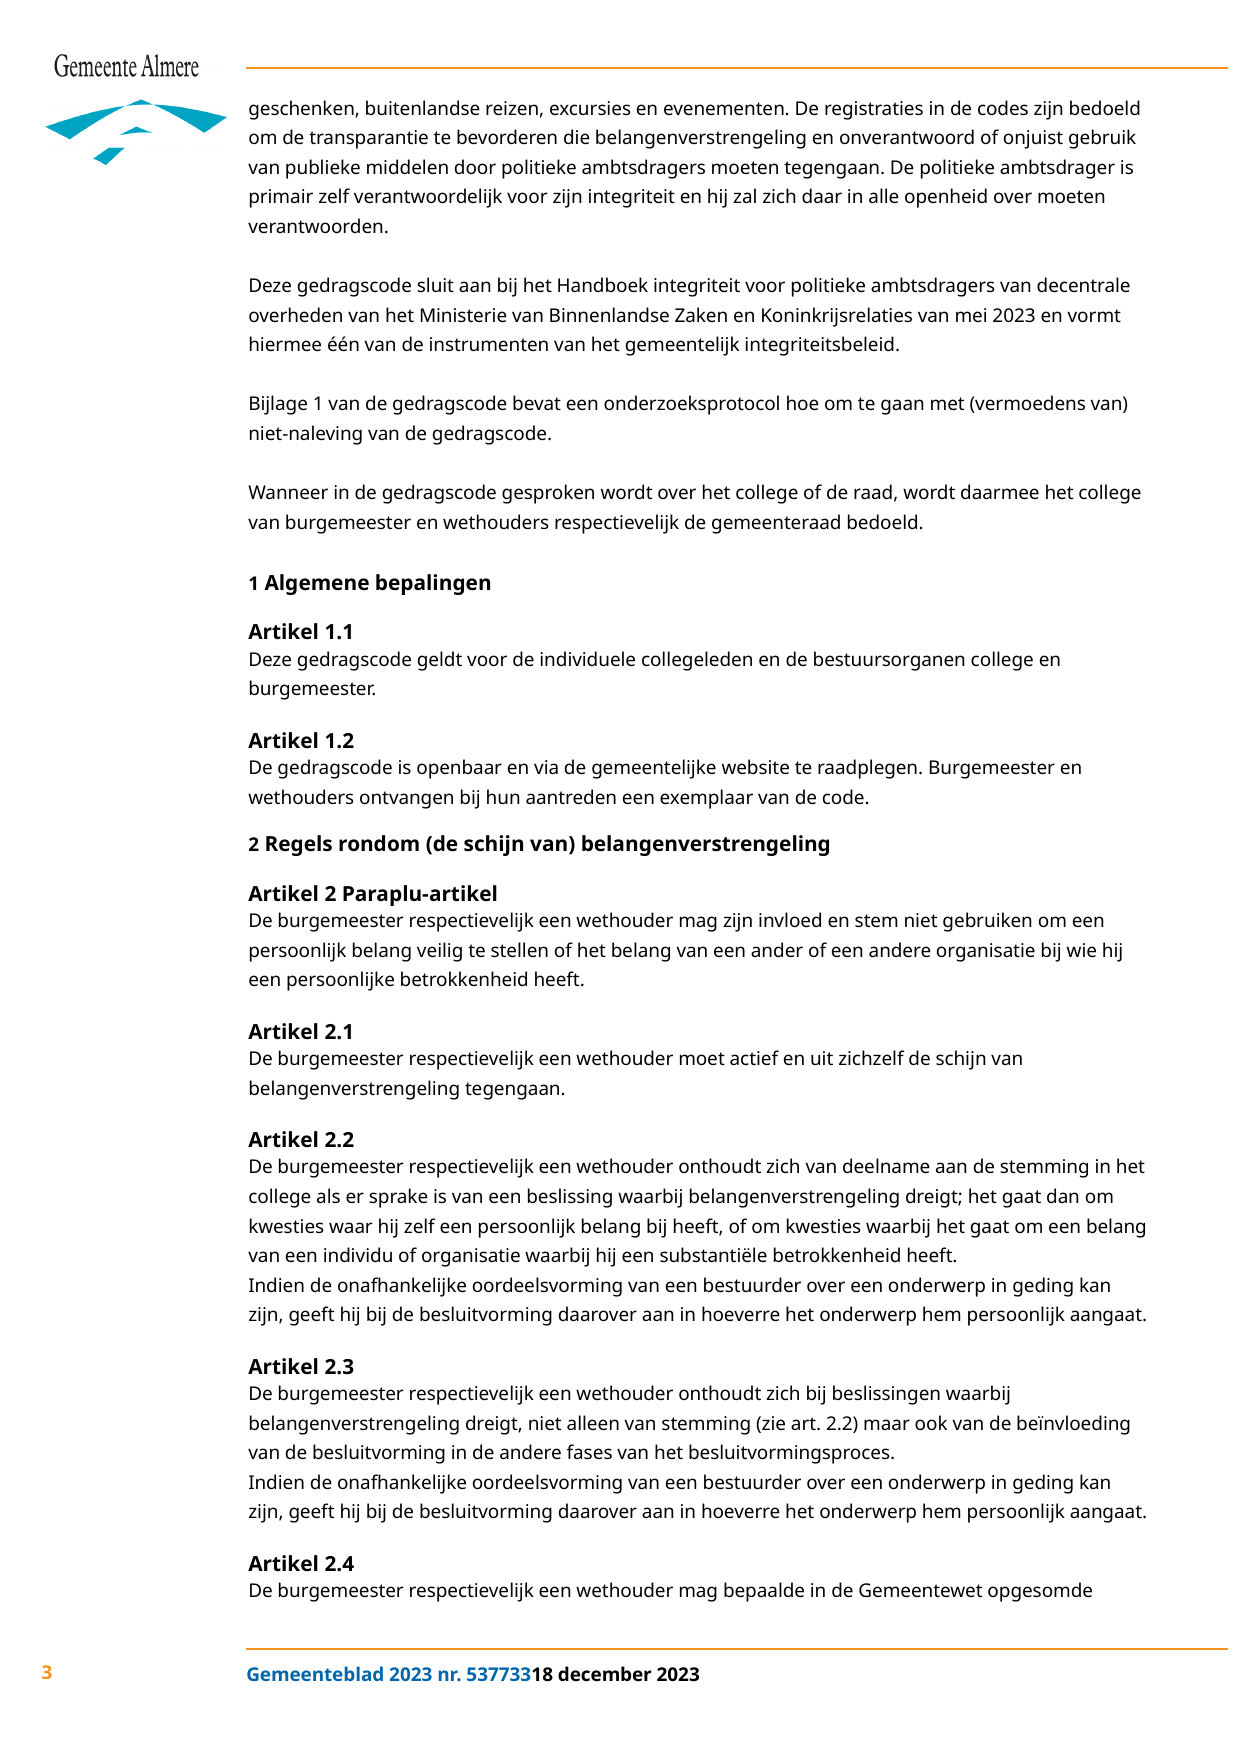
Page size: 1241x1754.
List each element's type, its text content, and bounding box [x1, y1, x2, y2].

text Artikel 2 Paraplu-artikel [248, 879, 1152, 907]
text geschenken, buitenlandse reizen, excursies en evenementen. De registraties in de codes zijn bedoeld om de transparantie te bevorderen die belangenverstrengeling en onverantwoord of onjuist gebruik van publieke middelen door politieke ambtsdragers moeten tegengaan. De politieke ambtsdrager is primair zelf verantwoordelijk voor zijn integriteit en hij zal zich daar in alle openheid over moeten verantwoorden. [248, 95, 1152, 239]
text De burgemeester respectievelijk een wethouder moet actief en uit zichzelf de schijn van belangenverstrengeling tegengaan. [248, 1045, 1152, 1101]
text Bijlage 1 van de gedragscode bevat een onderzoeksprotocol hoe om te gaan met (vermoedens van) niet-naleving van de gedragscode. [248, 391, 1152, 446]
text 1 Algemene bepalingen [248, 568, 1152, 597]
picture [41, 47, 231, 172]
text Artikel 2.2 [248, 1125, 1152, 1154]
text Indien de onafhankelijke oordeelsvorming van een bestuurder over een onderwerp in geding kan zijn, geeft hij bij de besluitvorming daarover aan in hoeverre het onderwerp hem persoonlijk aangaat. [248, 1272, 1152, 1327]
text Deze gedragscode sluit aan bij het Handboek integriteit voor politieke ambtsdragers van decentrale overheden van het Ministerie van Binnenlandse Zaken en Koninkrijsrelaties van mei 2023 en vormt hiermee één van de instrumenten van het gemeentelijk integriteitsbeleid. [248, 272, 1152, 357]
text De burgemeester respectievelijk een wethouder onthoudt zich van deelname aan de stemming in het college als er sprake is van een beslissing waarbij belangenverstrengeling dreigt; het gaat dan om kwesties waar hij zelf een persoonlijk belang bij heeft, of om kwesties waarbij het gaat om een belang van een individu of organisatie waarbij hij een substantiële betrokkenheid heeft. [248, 1154, 1152, 1268]
text Artikel 1.1 [248, 617, 1152, 646]
text Artikel 2.3 [248, 1352, 1152, 1380]
text De gedragscode is openbaar en via de gemeentelijke website te raadplegen. Burgemeester en wethouders ontvangen bij hun aantreden een exemplaar van de code. [248, 754, 1152, 809]
text De burgemeester respectievelijk een wethouder onthoudt zich bij beslissingen waarbij belangenverstrengeling dreigt, niet alleen van stemming (zie art. 2.2) maar ook van de beïnvloeding van de besluitvorming in de andere fases van het besluitvormingsproces. [248, 1380, 1152, 1465]
text Deze gedragscode geldt voor de individuele collegeleden en de bestuursorganen college en burgemeester. [248, 646, 1152, 701]
text Artikel 1.2 [248, 726, 1152, 754]
text Artikel 2.4 [248, 1549, 1152, 1578]
text Artikel 2.1 [248, 1017, 1152, 1045]
text De burgemeester respectievelijk een wethouder mag bepaalde in de Gemeentewet opgesomde [248, 1578, 1152, 1603]
text De burgemeester respectievelijk een wethouder mag zijn invloed en stem niet gebruiken om een persoonlijk belang veilig te stellen of het belang van een ander of een andere organisatie bij wie hij een persoonlijke betrokkenheid heeft. [248, 907, 1152, 992]
text Wanneer in de gedragscode gesproken wordt over het college of de raad, wordt daarmee het college van burgemeester en wethouders respectievelijk de gemeenteraad bedoeld. [248, 479, 1152, 535]
text Indien de onafhankelijke oordeelsvorming van een bestuurder over een onderwerp in geding kan zijn, geeft hij bij de besluitvorming daarover aan in hoeverre het onderwerp hem persoonlijk aangaat. [248, 1469, 1152, 1524]
text 2 Regels rondom (de schijn van) belangenverstrengeling [248, 829, 1152, 858]
